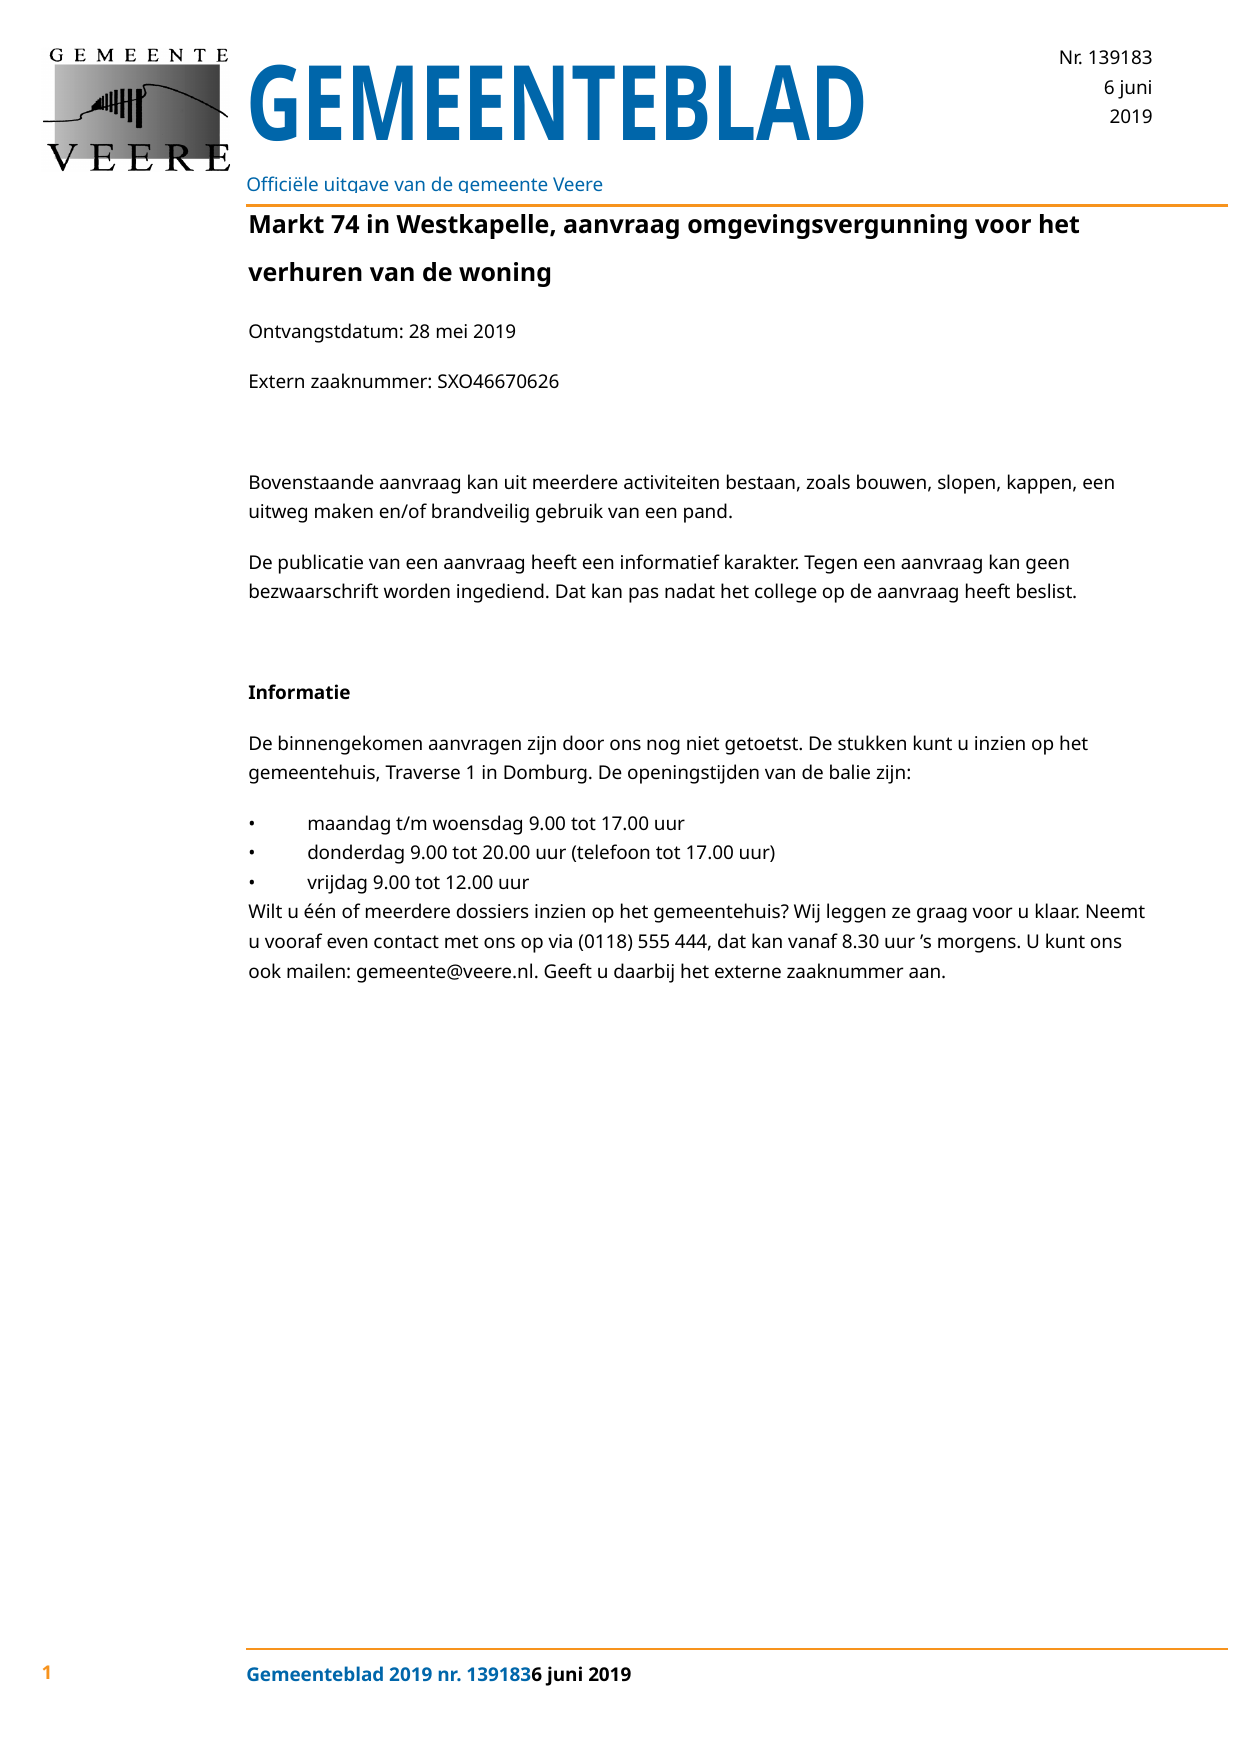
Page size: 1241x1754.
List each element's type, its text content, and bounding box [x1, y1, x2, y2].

list maandag t/m woensdag 9.00 tot 17.00 uur [248, 810, 1152, 836]
text Ontvangstdatum: 28 mei 2019 [248, 318, 1152, 344]
picture [41, 47, 231, 172]
text De binnengekomen aanvragen zijn door ons nog niet getoetst. De stukken kunt u inzien op het gemeentehuis, Traverse 1 in Domburg. De openingstijden van de balie zijn: [248, 730, 1152, 785]
text Extern zaaknummer: SXO46670626 [248, 368, 1152, 394]
list vrijdag 9.00 tot 12.00 uur [248, 869, 1152, 895]
text De publicatie van een aanvraag heeft een informatief karakter. Tegen een aanvraag kan geen bezwaarschrift worden ingediend. Dat kan pas nadat het college op de aanvraag heeft beslist. [248, 549, 1152, 604]
list donderdag 9.00 tot 20.00 uur (telefoon tot 17.00 uur) [248, 839, 1152, 865]
text Informatie [248, 679, 1152, 705]
text Bovenstaande aanvraag kan uit meerdere activiteiten bestaan, zoals bouwen, slopen, kappen, een uitweg maken en/of brandveilig gebruik van een pand. [248, 469, 1152, 524]
text Wilt u één of meerdere dossiers inzien op het gemeentehuis? Wij leggen ze graag voor u klaar. Neemt u vooraf even contact met ons op via (0118) 555 444, dat kan vanaf 8.30 uur ’s morgens. U kunt ons ook mailen: gemeente@veere.nl. Geeft u daarbij het externe zaaknummer aan. [248, 899, 1152, 984]
text Markt 74 in Westkapelle, aanvraag omgevingsvergunning voor het verhuren van de woning [248, 207, 1152, 288]
